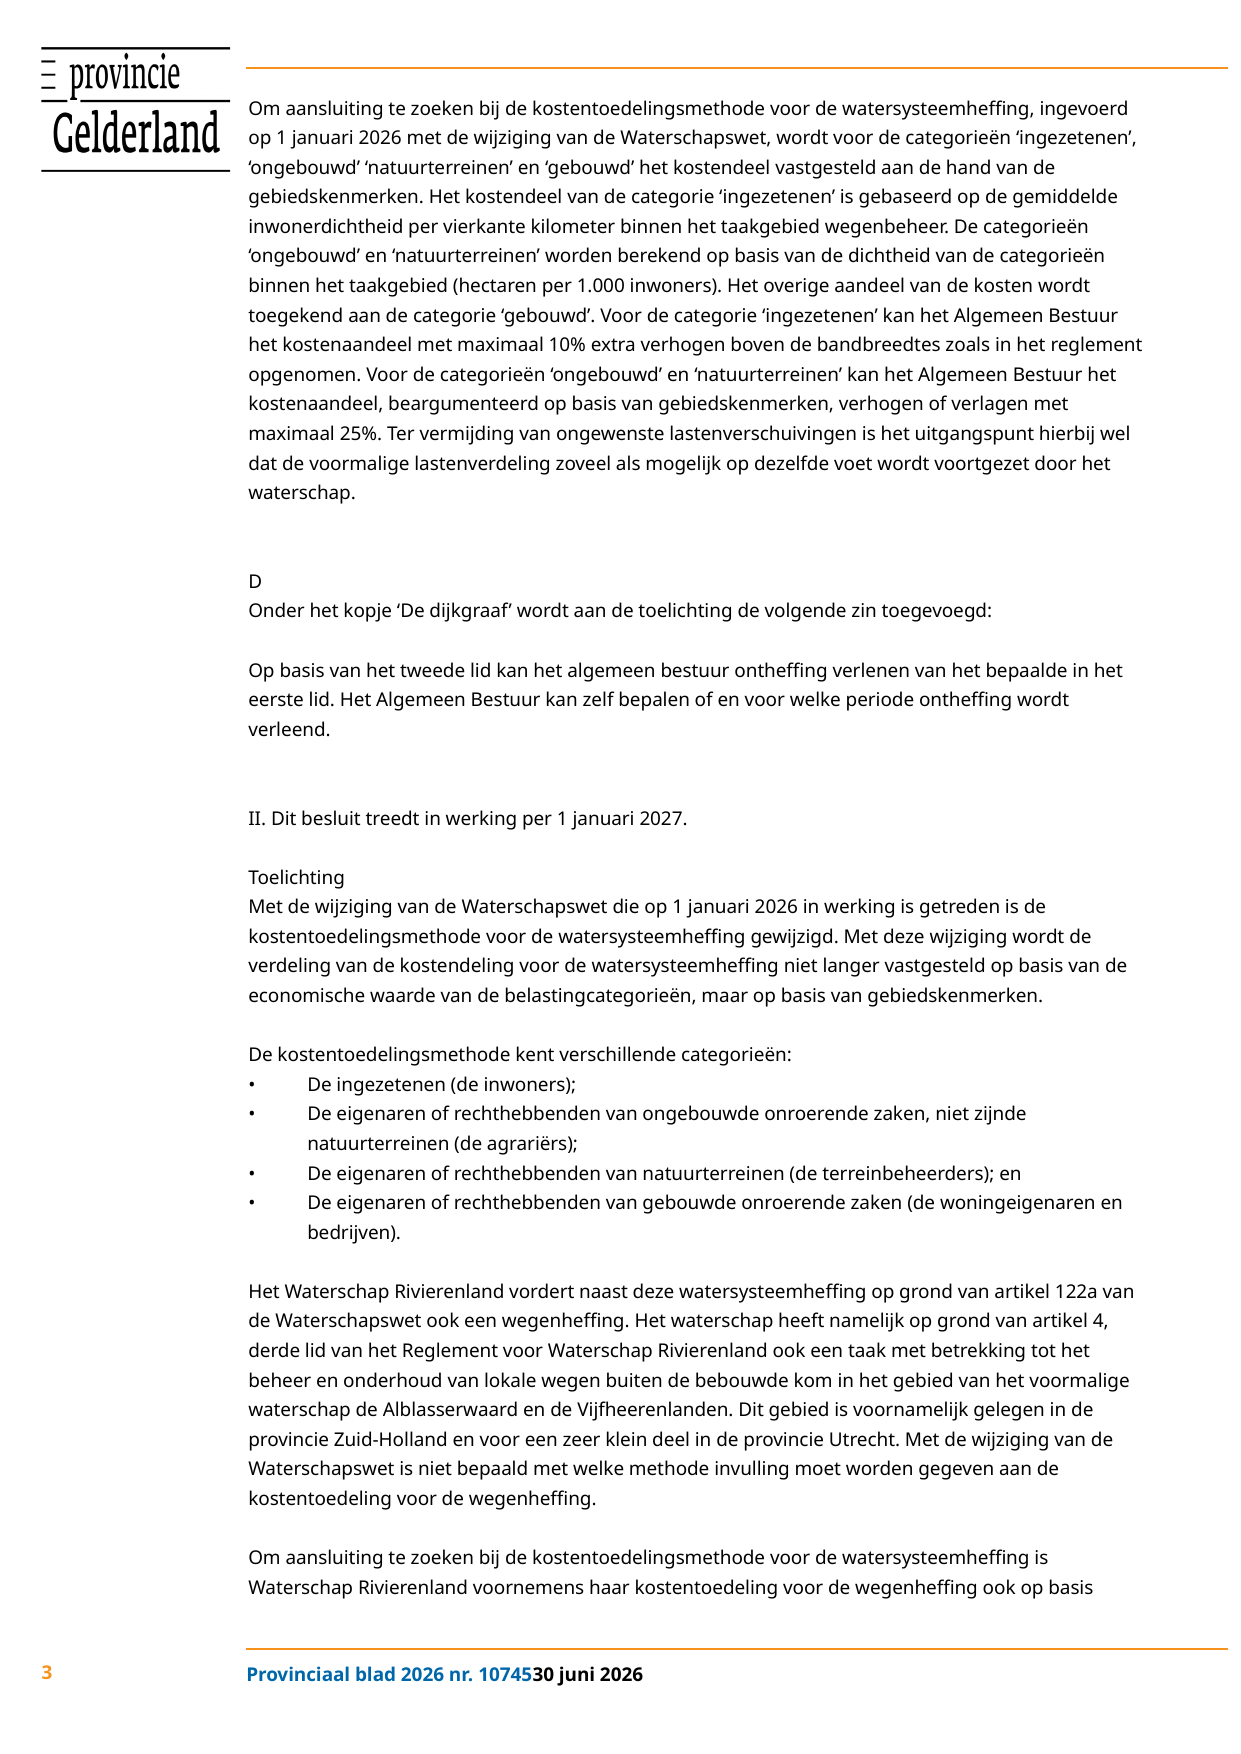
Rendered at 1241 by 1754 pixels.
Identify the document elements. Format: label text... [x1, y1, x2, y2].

text D [248, 568, 1152, 594]
text Onder het kopje ‘De dijkgraaf’ wordt aan de toelichting de volgende zin toegevoegd: [248, 598, 1152, 623]
text Met de wijziging van de Waterschapswet die op 1 januari 2026 in werking is getreden is de kostentoedelingsmethode voor de watersysteemheffing gewijzigd. Met deze wijziging wordt de verdeling van de kostendeling voor de watersysteemheffing niet langer vastgesteld op basis van de economische waarde van de belastingcategorieën, maar op basis van gebiedskenmerken. [248, 893, 1152, 1008]
text Om aansluiting te zoeken bij de kostentoedelingsmethode voor de watersysteemheffing, ingevoerd op 1 januari 2026 met de wijziging van de Waterschapswet, wordt voor de categorieën ‘ingezetenen’, ‘ongebouwd’ ‘natuurterreinen’ en ‘gebouwd’ het kostendeel vastgesteld aan de hand van de gebiedskenmerken. Het kostendeel van de categorie ‘ingezetenen’ is gebaseerd op de gemiddelde inwonerdichtheid per vierkante kilometer binnen het taakgebied wegenbeheer. De categorieën ‘ongebouwd’ en ‘natuurterreinen’ worden berekend op basis van de dichtheid van de categorieën binnen het taakgebied (hectaren per 1.000 inwoners). Het overige aandeel van de kosten wordt toegekend aan de categorie ‘gebouwd’. Voor de categorie ‘ingezetenen’ kan het Algemeen Bestuur het kostenaandeel met maximaal 10% extra verhogen boven de bandbreedtes zoals in het reglement opgenomen. Voor de categorieën ‘ongebouwd’ en ‘natuurterreinen’ kan het Algemeen Bestuur het kostenaandeel, beargumenteerd op basis van gebiedskenmerken, verhogen of verlagen met maximaal 25%. Ter vermijding van ongewenste lastenverschuivingen is het uitgangspunt hierbij wel dat de voormalige lastenverdeling zoveel als mogelijk op dezelfde voet wordt voortgezet door het waterschap. [248, 95, 1152, 505]
list De eigenaren of rechthebbenden van ongebouwde onroerende zaken, niet zijnde natuurterreinen (de agrariërs); [248, 1101, 1152, 1156]
text Op basis van het tweede lid kan het algemeen bestuur ontheffing verlenen van het bepaalde in het eerste lid. Het Algemeen Bestuur kan zelf bepalen of en voor welke periode ontheffing wordt verleend. [248, 657, 1152, 742]
text Het Waterschap Rivierenland vordert naast deze watersysteemheffing op grond van artikel 122a van de Waterschapswet ook een wegenheffing. Het waterschap heeft namelijk op grond van artikel 4, derde lid van het Reglement voor Waterschap Rivierenland ook een taak met betrekking tot het beheer en onderhoud van lokale wegen buiten de bebouwde kom in het gebied van het voormalige waterschap de Alblasserwaard en de Vijfheerenlanden. Dit gebied is voornamelijk gelegen in de provincie Zuid-Holland en voor een zeer klein deel in de provincie Utrecht. Met de wijziging van de Waterschapswet is niet bepaald met welke methode invulling moet worden gegeven aan de kostentoedeling voor de wegenheffing. [248, 1278, 1152, 1511]
text Om aansluiting te zoeken bij de kostentoedelingsmethode voor de watersysteemheffing is Waterschap Rivierenland voornemens haar kostentoedeling voor de wegenheffing ook op basis [248, 1544, 1152, 1600]
list De ingezetenen (de inwoners); [248, 1071, 1152, 1097]
text Toelichting [248, 864, 1152, 890]
text II. Dit besluit treedt in werking per 1 januari 2027. [248, 805, 1152, 831]
picture [41, 47, 231, 172]
list De eigenaren of rechthebbenden van natuurterreinen (de terreinbeheerders); en [248, 1160, 1152, 1186]
text De kostentoedelingsmethode kent verschillende categorieën: [248, 1041, 1152, 1067]
list De eigenaren of rechthebbenden van gebouwde onroerende zaken (de woningeigenaren en bedrijven). [248, 1189, 1152, 1245]
